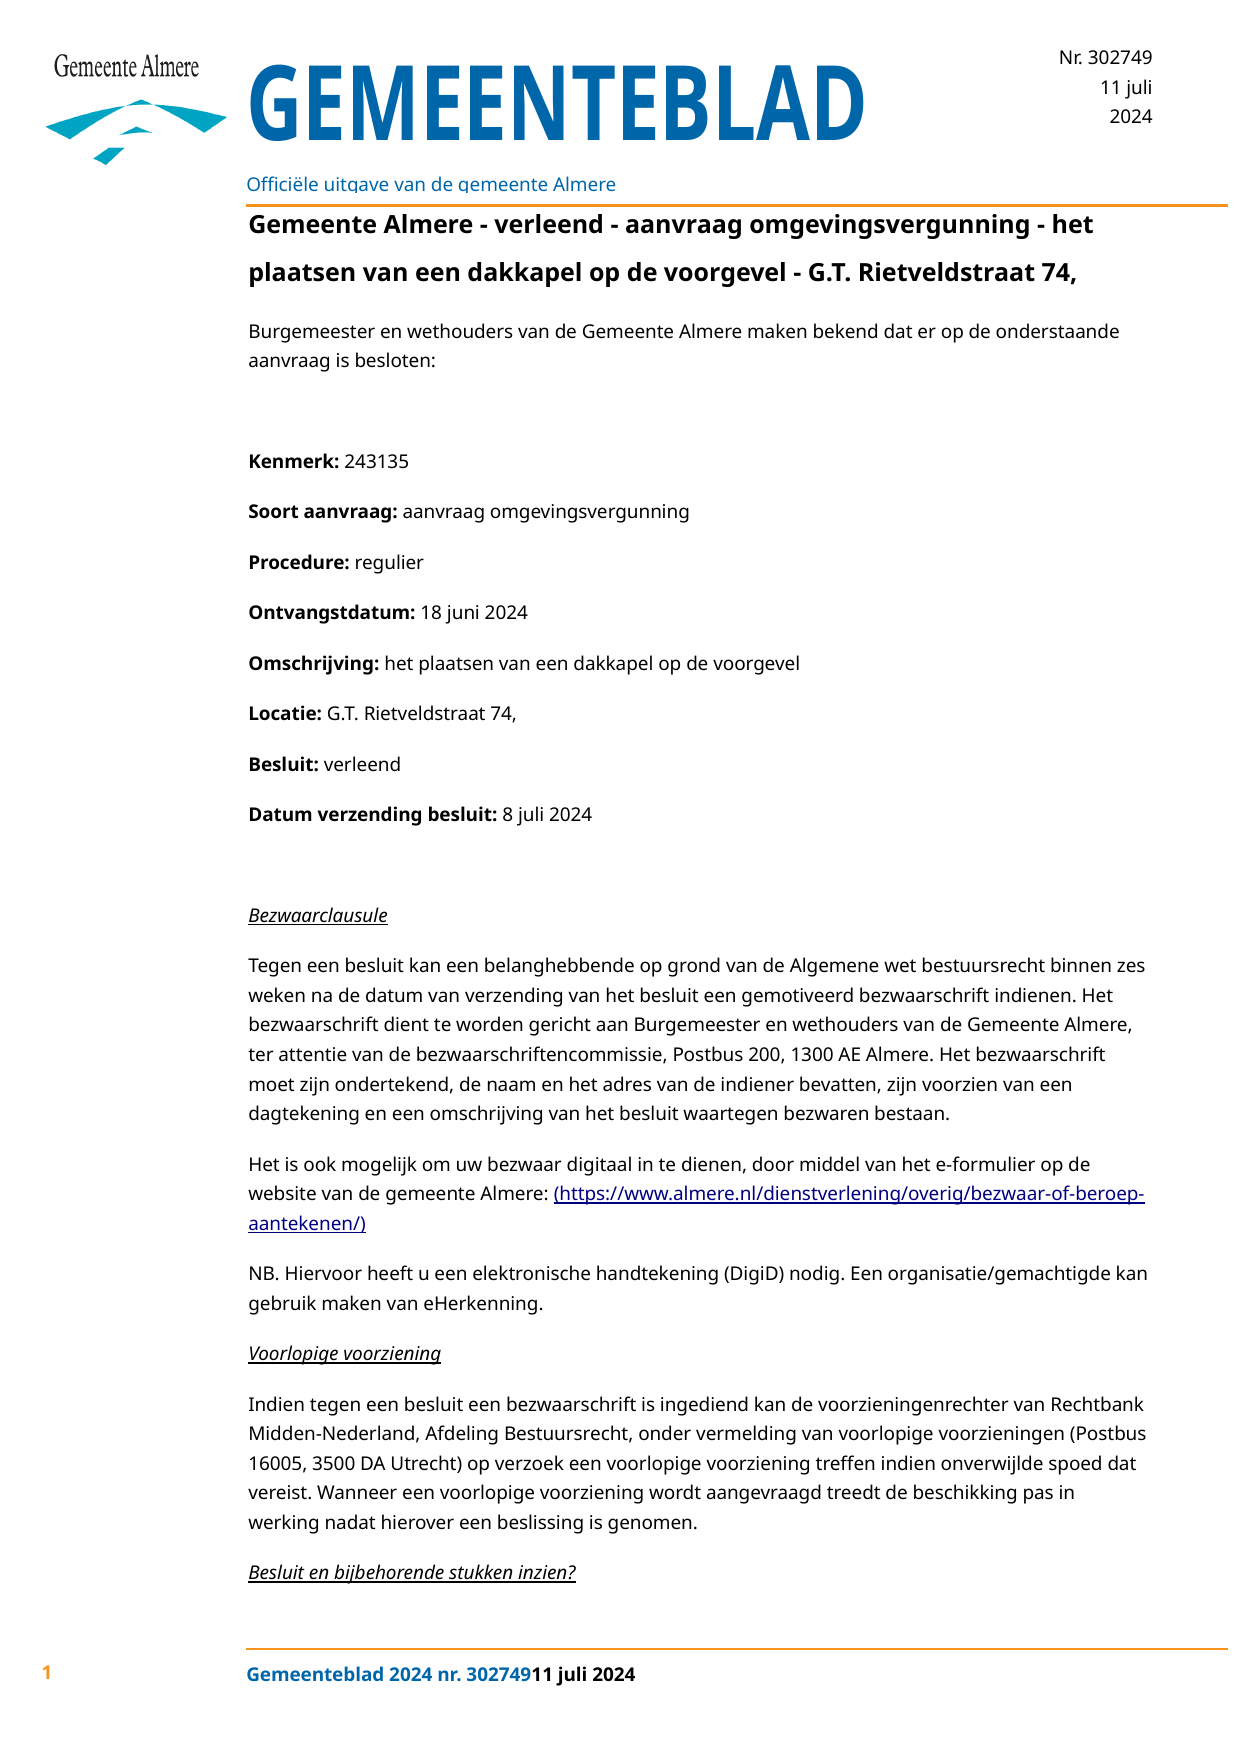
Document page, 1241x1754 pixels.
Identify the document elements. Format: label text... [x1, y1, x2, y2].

text Indien tegen een besluit een bezwaarschrift is ingediend kan de voorzieningenrechter van Rechtbank Midden-Nederland, Afdeling Bestuursrecht, onder vermelding van voorlopige voorzieningen (Postbus 16005, 3500 DA Utrecht) op verzoek een voorlopige voorziening treffen indien onverwijlde spoed dat vereist. Wanneer een voorlopige voorziening wordt aangevraagd treedt de beschikking pas in werking nadat hierover een beslissing is genomen. [248, 1391, 1152, 1535]
text Tegen een besluit kan een belanghebbende op grond van de Algemene wet bestuursrecht binnen zes weken na de datum van verzending van het besluit een gemotiveerd bezwaarschrift indienen. Het bezwaarschrift dient te worden gericht aan Burgemeester en wethouders van de Gemeente Almere, ter attentie van de bezwaarschriftencommissie, Postbus 200, 1300 AE Almere. Het bezwaarschrift moet zijn ondertekend, de naam en het adres van de indiener bevatten, zijn voorzien van een dagtekening en een omschrijving van het besluit waartegen bezwaren bestaan. [248, 952, 1152, 1126]
text Ontvangstdatum: 18 juni 2024 [248, 599, 1152, 625]
text Voorlopige voorziening [248, 1340, 1152, 1366]
picture [41, 47, 231, 172]
text Het is ook mogelijk om uw bezwaar digitaal in te dienen, door middel van het e-formulier op de website van de gemeente Almere: (https://www.almere.nl/dienstverlening/overig/bezwaar-of-beroep-aantekenen/) [248, 1151, 1152, 1236]
text Datum verzending besluit: 8 juli 2024 [248, 801, 1152, 827]
text Gemeente Almere - verleend - aanvraag omgevingsvergunning - het plaatsen van een dakkapel op de voorgevel - G.T. Rietveldstraat 74, [248, 207, 1152, 288]
text Besluit en bijbehorende stukken inzien? [248, 1559, 1152, 1585]
text Locatie: G.T. Rietveldstraat 74, [248, 700, 1152, 726]
text Procedure: regulier [248, 549, 1152, 575]
text Omschrijving: het plaatsen van een dakkapel op de voorgevel [248, 650, 1152, 676]
text Kenmerk: 243135 [248, 448, 1152, 474]
text Burgemeester en wethouders van de Gemeente Almere maken bekend dat er op de onderstaande aanvraag is besloten: [248, 318, 1152, 373]
text Soort aanvraag: aanvraag omgevingsvergunning [248, 499, 1152, 524]
text Besluit: verleend [248, 751, 1152, 777]
text Bezwaarclausule [248, 902, 1152, 928]
text NB. Hiervoor heeft u een elektronische handtekening (DigiD) nodig. Een organisatie/gemachtigde kan gebruik maken van eHerkenning. [248, 1260, 1152, 1316]
